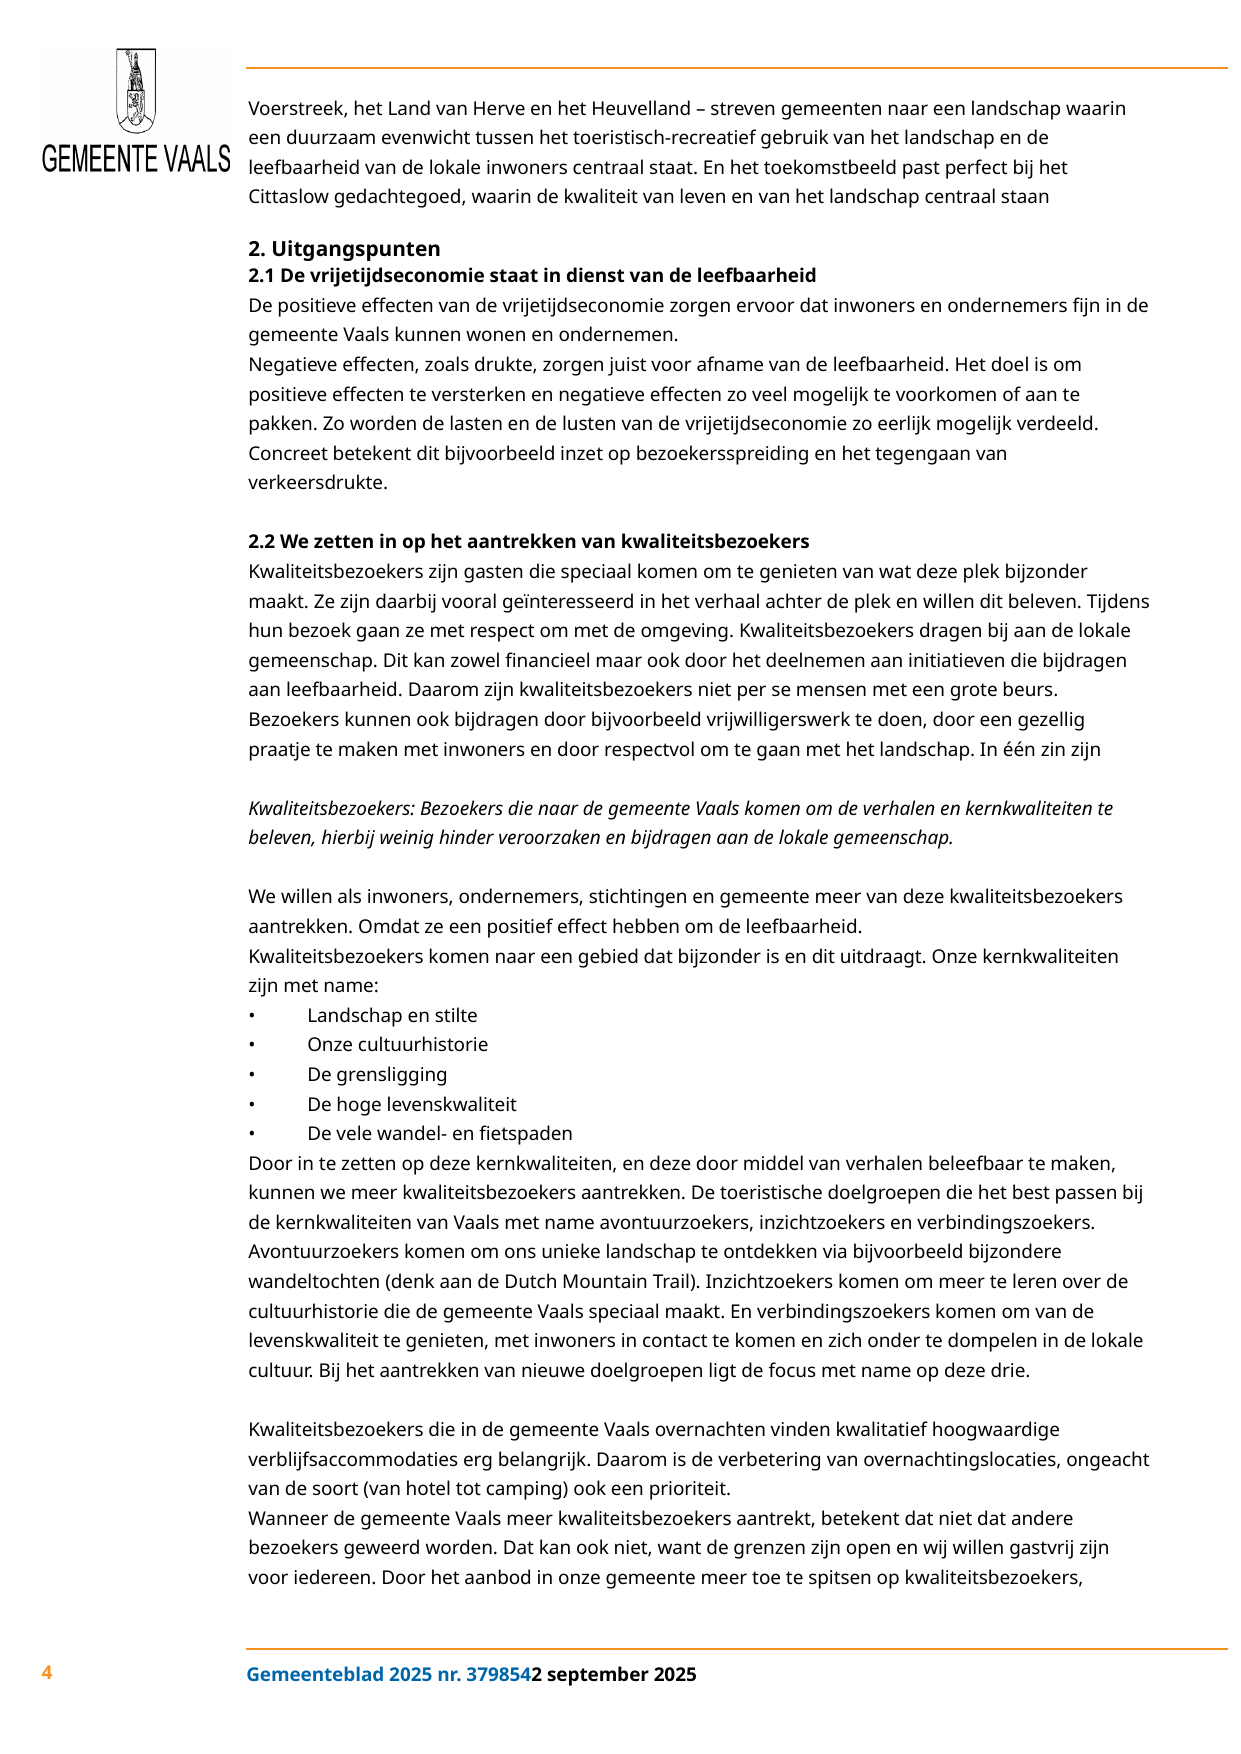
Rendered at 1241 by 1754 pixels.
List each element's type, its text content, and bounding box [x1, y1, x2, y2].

text Kwaliteitsbezoekers: Bezoekers die naar de gemeente Vaals komen om de verhalen en kernkwaliteiten te beleven, hierbij weinig hinder veroorzaken en bijdragen aan de lokale gemeenschap. [248, 795, 1152, 850]
text Voerstreek, het Land van Herve en het Heuvelland – streven gemeenten naar een landschap waarin een duurzaam evenwicht tussen het toeristisch-recreatief gebruik van het landschap en de leefbaarheid van de lokale inwoners centraal staat. En het toekomstbeeld past perfect bij het Cittaslow gedachtegoed, waarin de kwaliteit van leven en van het landschap centraal staan [248, 95, 1152, 209]
list Landschap en stilte [248, 1002, 1152, 1028]
picture [41, 47, 231, 172]
text Wanneer de gemeente Vaals meer kwaliteitsbezoekers aantrekt, betekent dat niet dat andere bezoekers geweerd worden. Dat kan ook niet, want de grenzen zijn open en wij willen gastvrij zijn voor iedereen. Door het aanbod in onze gemeente meer toe te spitsen op kwaliteitsbezoekers, [248, 1505, 1152, 1590]
list Onze cultuurhistorie [248, 1032, 1152, 1057]
text De positieve effecten van de vrijetijdseconomie zorgen ervoor dat inwoners en ondernemers fijn in de gemeente Vaals kunnen wonen en ondernemen. [248, 292, 1152, 347]
list De grensligging [248, 1061, 1152, 1087]
text Kwaliteitsbezoekers die in de gemeente Vaals overnachten vinden kwalitatief hoogwaardige verblijfsaccommodaties erg belangrijk. Daarom is de verbetering van overnachtingslocaties, ongeacht van de soort (van hotel tot camping) ook een prioriteit. [248, 1416, 1152, 1501]
text Door in te zetten op deze kernkwaliteiten, en deze door middel van verhalen beleefbaar te maken, kunnen we meer kwaliteitsbezoekers aantrekken. De toeristische doelgroepen die het best passen bij de kernkwaliteiten van Vaals met name avontuurzoekers, inzichtzoekers en verbindingszoekers. Avontuurzoekers komen om ons unieke landschap te ontdekken via bijvoorbeeld bijzondere wandeltochten (denk aan de Dutch Mountain Trail). Inzichtzoekers komen om meer te leren over de cultuurhistorie die de gemeente Vaals speciaal maakt. En verbindingszoekers komen om van de levenskwaliteit te genieten, met inwoners in contact te komen en zich onder te dompelen in de lokale cultuur. Bij het aantrekken van nieuwe doelgroepen ligt de focus met name op deze drie. [248, 1150, 1152, 1383]
text Kwaliteitsbezoekers zijn gasten die speciaal komen om te genieten van wat deze plek bijzonder maakt. Ze zijn daarbij vooral geïnteresseerd in het verhaal achter de plek en willen dit beleven. Tijdens hun bezoek gaan ze met respect om met de omgeving. Kwaliteitsbezoekers dragen bij aan de lokale gemeenschap. Dit kan zowel financieel maar ook door het deelnemen aan initiatieven die bijdragen aan leefbaarheid. Daarom zijn kwaliteitsbezoekers niet per se mensen met een grote beurs. Bezoekers kunnen ook bijdragen door bijvoorbeeld vrijwilligerswerk te doen, door een gezellig praatje te maken met inwoners en door respectvol om te gaan met het landschap. In één zin zijn [248, 558, 1152, 761]
text 2. Uitgangspunten [248, 234, 1152, 262]
text Negatieve effecten, zoals drukte, zorgen juist voor afname van de leefbaarheid. Het doel is om positieve effecten te versterken en negatieve effecten zo veel mogelijk te voorkomen of aan te pakken. Zo worden de lasten en de lusten van de vrijetijdseconomie zo eerlijk mogelijk verdeeld. Concreet betekent dit bijvoorbeeld inzet op bezoekersspreiding en het tegengaan van verkeersdrukte. [248, 351, 1152, 495]
list De hoge levenskwaliteit [248, 1091, 1152, 1116]
text We willen als inwoners, ondernemers, stichtingen en gemeente meer van deze kwaliteitsbezoekers aantrekken. Omdat ze een positief effect hebben om de leefbaarheid. [248, 884, 1152, 939]
list De vele wandel- en fietspaden [248, 1120, 1152, 1146]
text 2.1 De vrijetijdseconomie staat in dienst van de leefbaarheid [248, 262, 1152, 288]
text 2.2 We zetten in op het aantrekken van kwaliteitsbezoekers [248, 529, 1152, 554]
text Kwaliteitsbezoekers komen naar een gebied dat bijzonder is en dit uitdraagt. Onze kernkwaliteiten zijn met name: [248, 943, 1152, 998]
